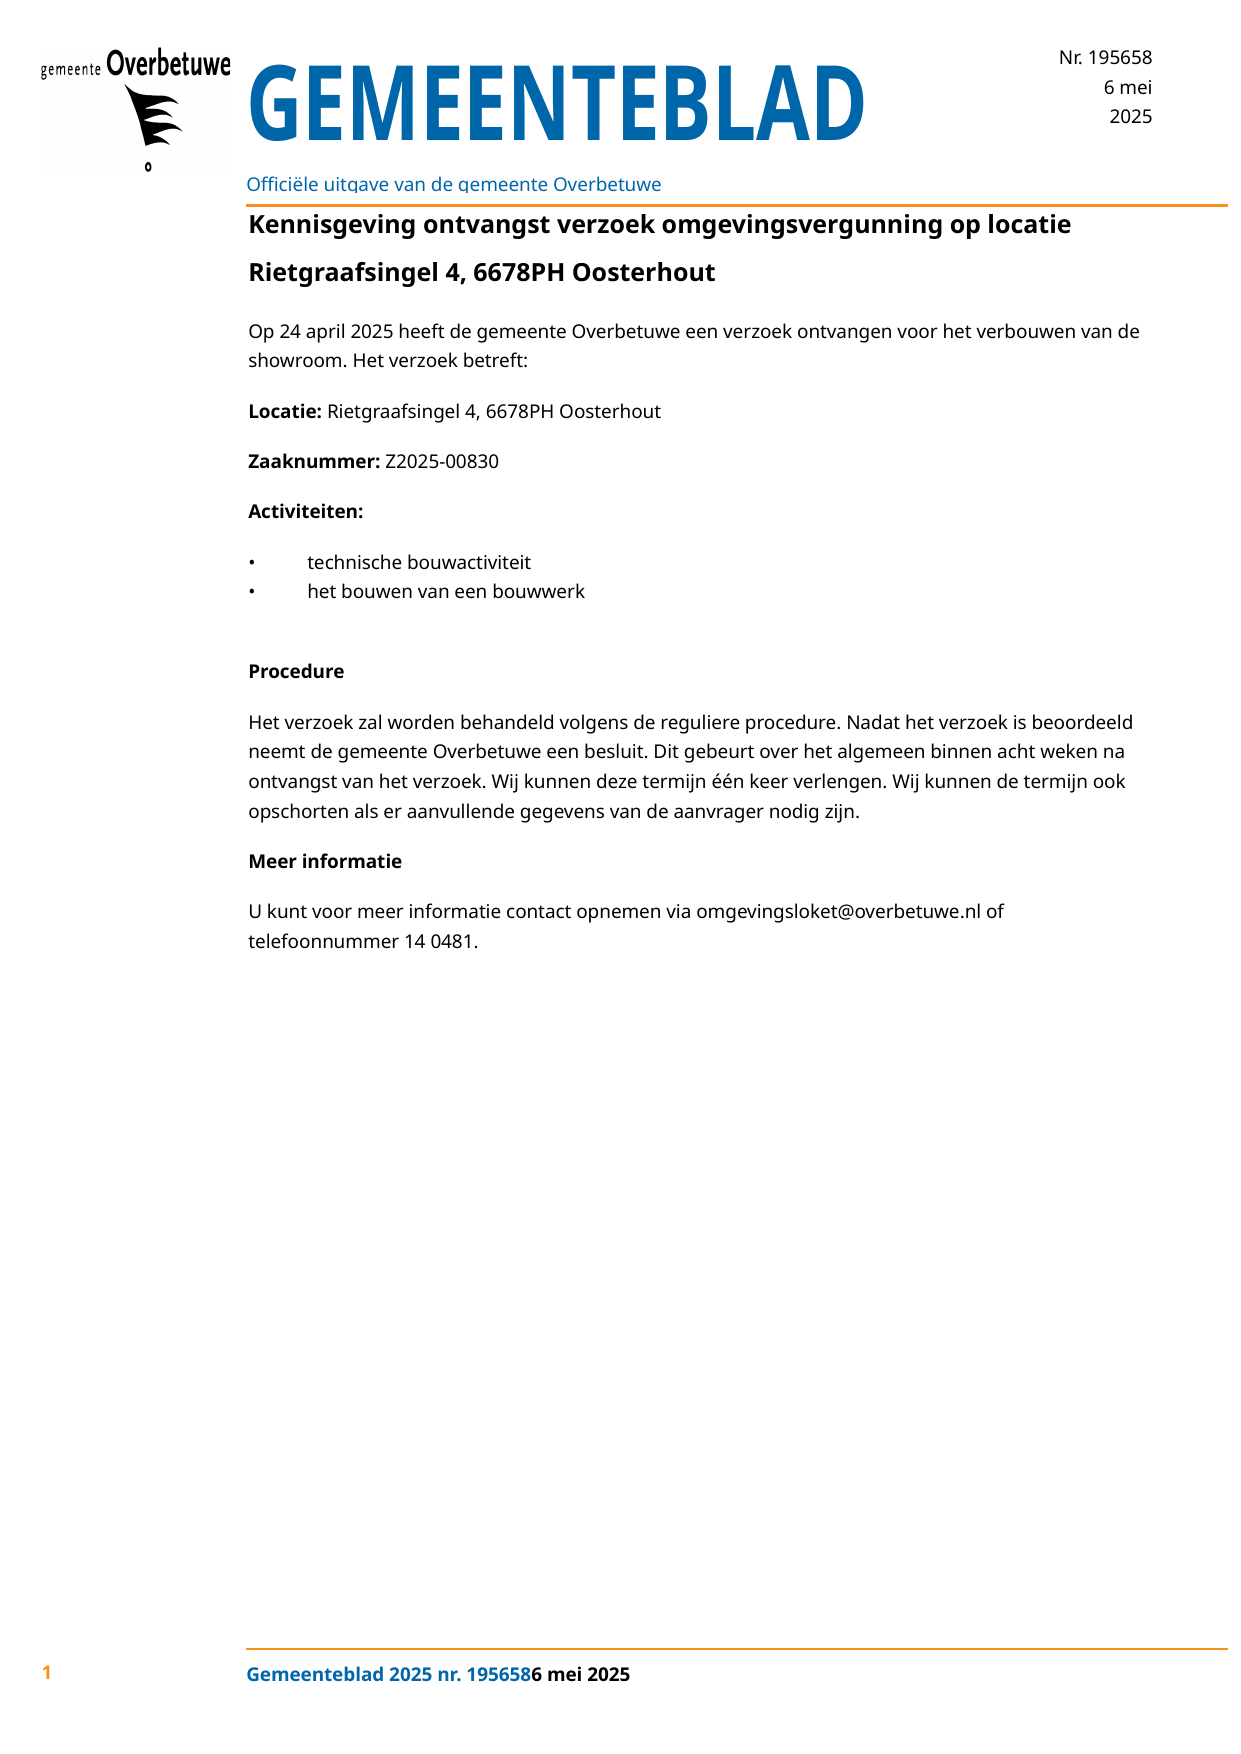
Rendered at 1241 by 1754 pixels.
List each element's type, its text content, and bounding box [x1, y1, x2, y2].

picture [41, 47, 231, 172]
text Locatie: Rietgraafsingel 4, 6678PH Oosterhout [248, 398, 1152, 424]
text Activiteiten: [248, 499, 1152, 524]
text Het verzoek zal worden behandeld volgens de reguliere procedure. Nadat het verzoek is beoordeeld neemt de gemeente Overbetuwe een besluit. Dit gebeurt over het algemeen binnen acht weken na ontvangst van het verzoek. Wij kunnen deze termijn één keer verlengen. Wij kunnen de termijn ook opschorten als er aanvullende gegevens van de aanvrager nodig zijn. [248, 709, 1152, 824]
text Zaaknummer: Z2025-00830 [248, 448, 1152, 474]
text Meer informatie [248, 848, 1152, 874]
text U kunt voor meer informatie contact opnemen via omgevingsloket@overbetuwe.nl of telefoonnummer 14 0481. [248, 899, 1152, 954]
text Kennisgeving ontvangst verzoek omgevingsvergunning op locatie Rietgraafsingel 4, 6678PH Oosterhout [248, 207, 1152, 288]
list technische bouwactiviteit [248, 549, 1152, 575]
text Op 24 april 2025 heeft de gemeente Overbetuwe een verzoek ontvangen voor het verbouwen van de showroom. Het verzoek betreft: [248, 318, 1152, 373]
list het bouwen van een bouwwerk [248, 579, 1152, 604]
text Procedure [248, 659, 1152, 684]
